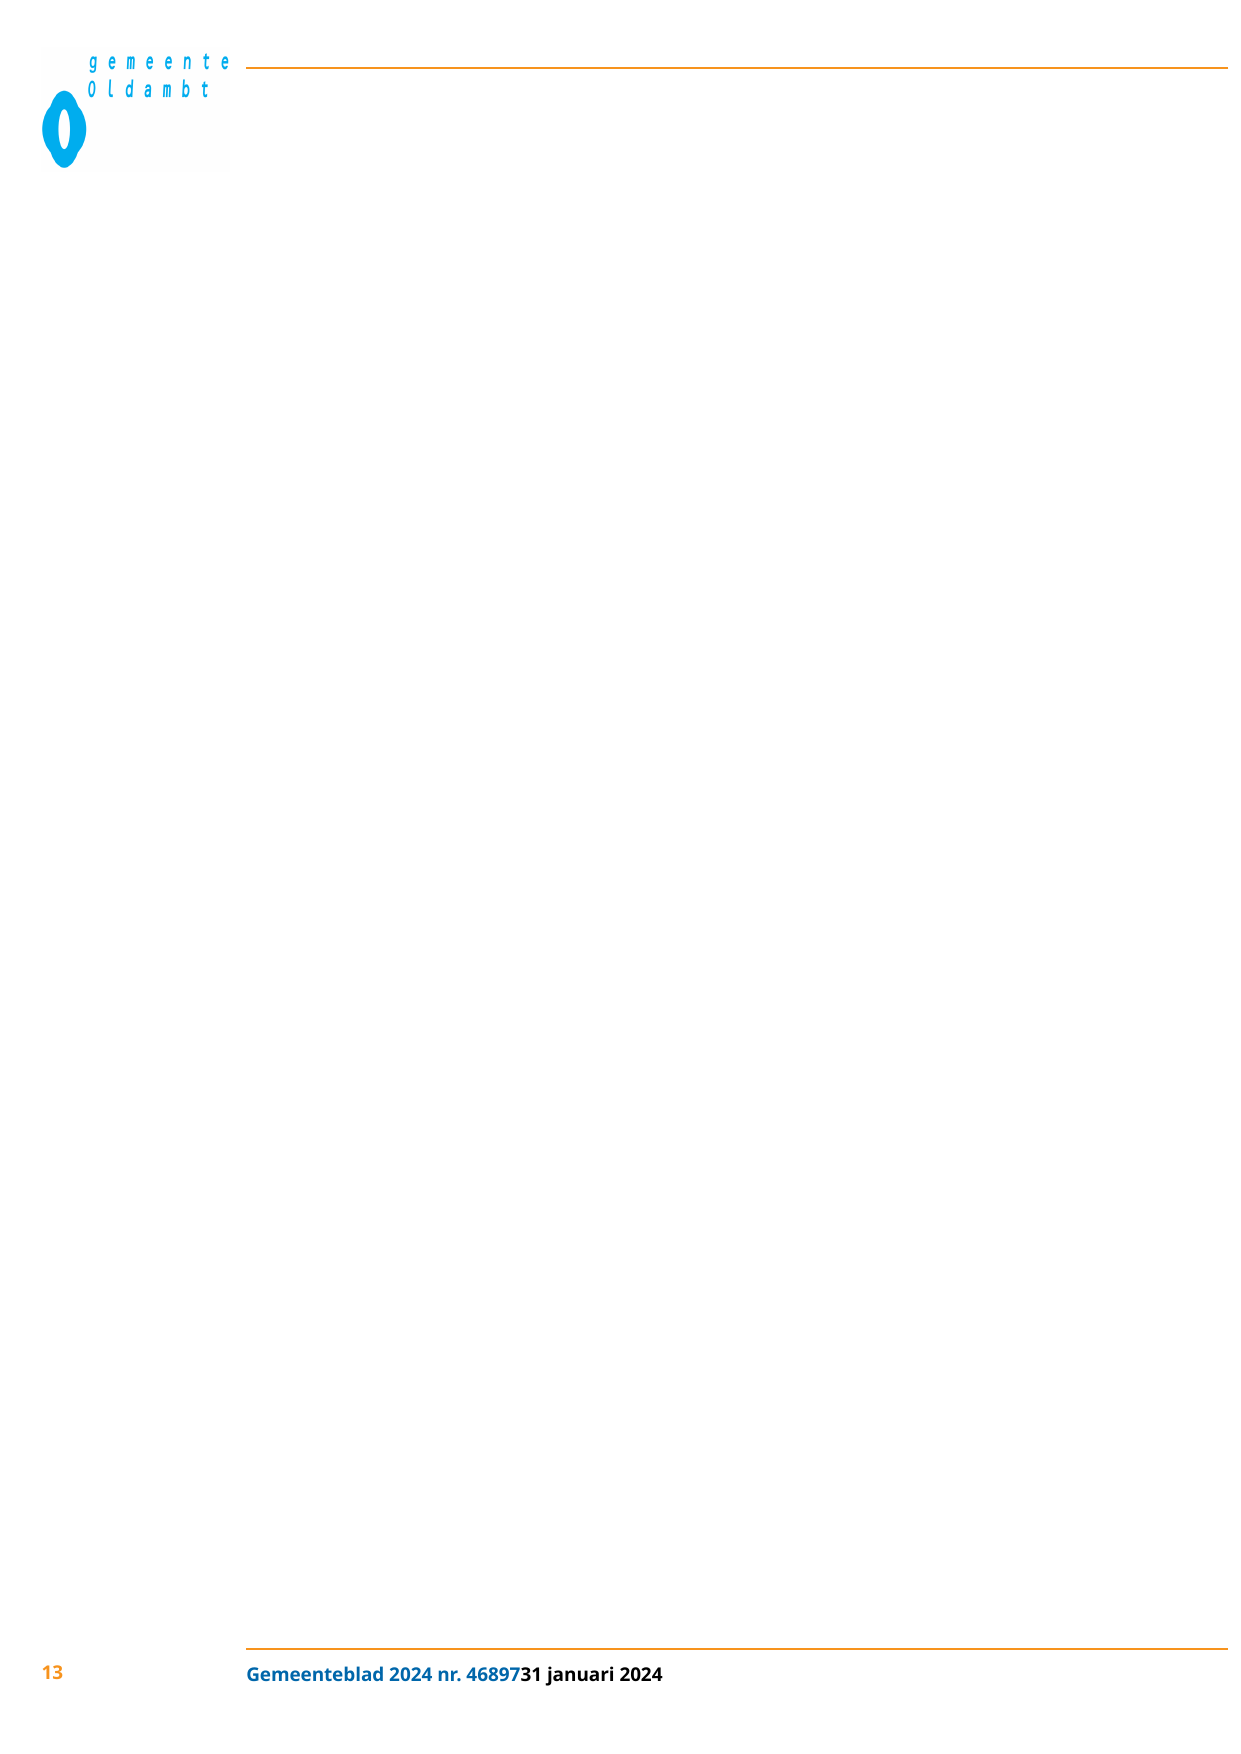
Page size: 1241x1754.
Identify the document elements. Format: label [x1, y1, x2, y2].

picture [41, 47, 231, 172]
